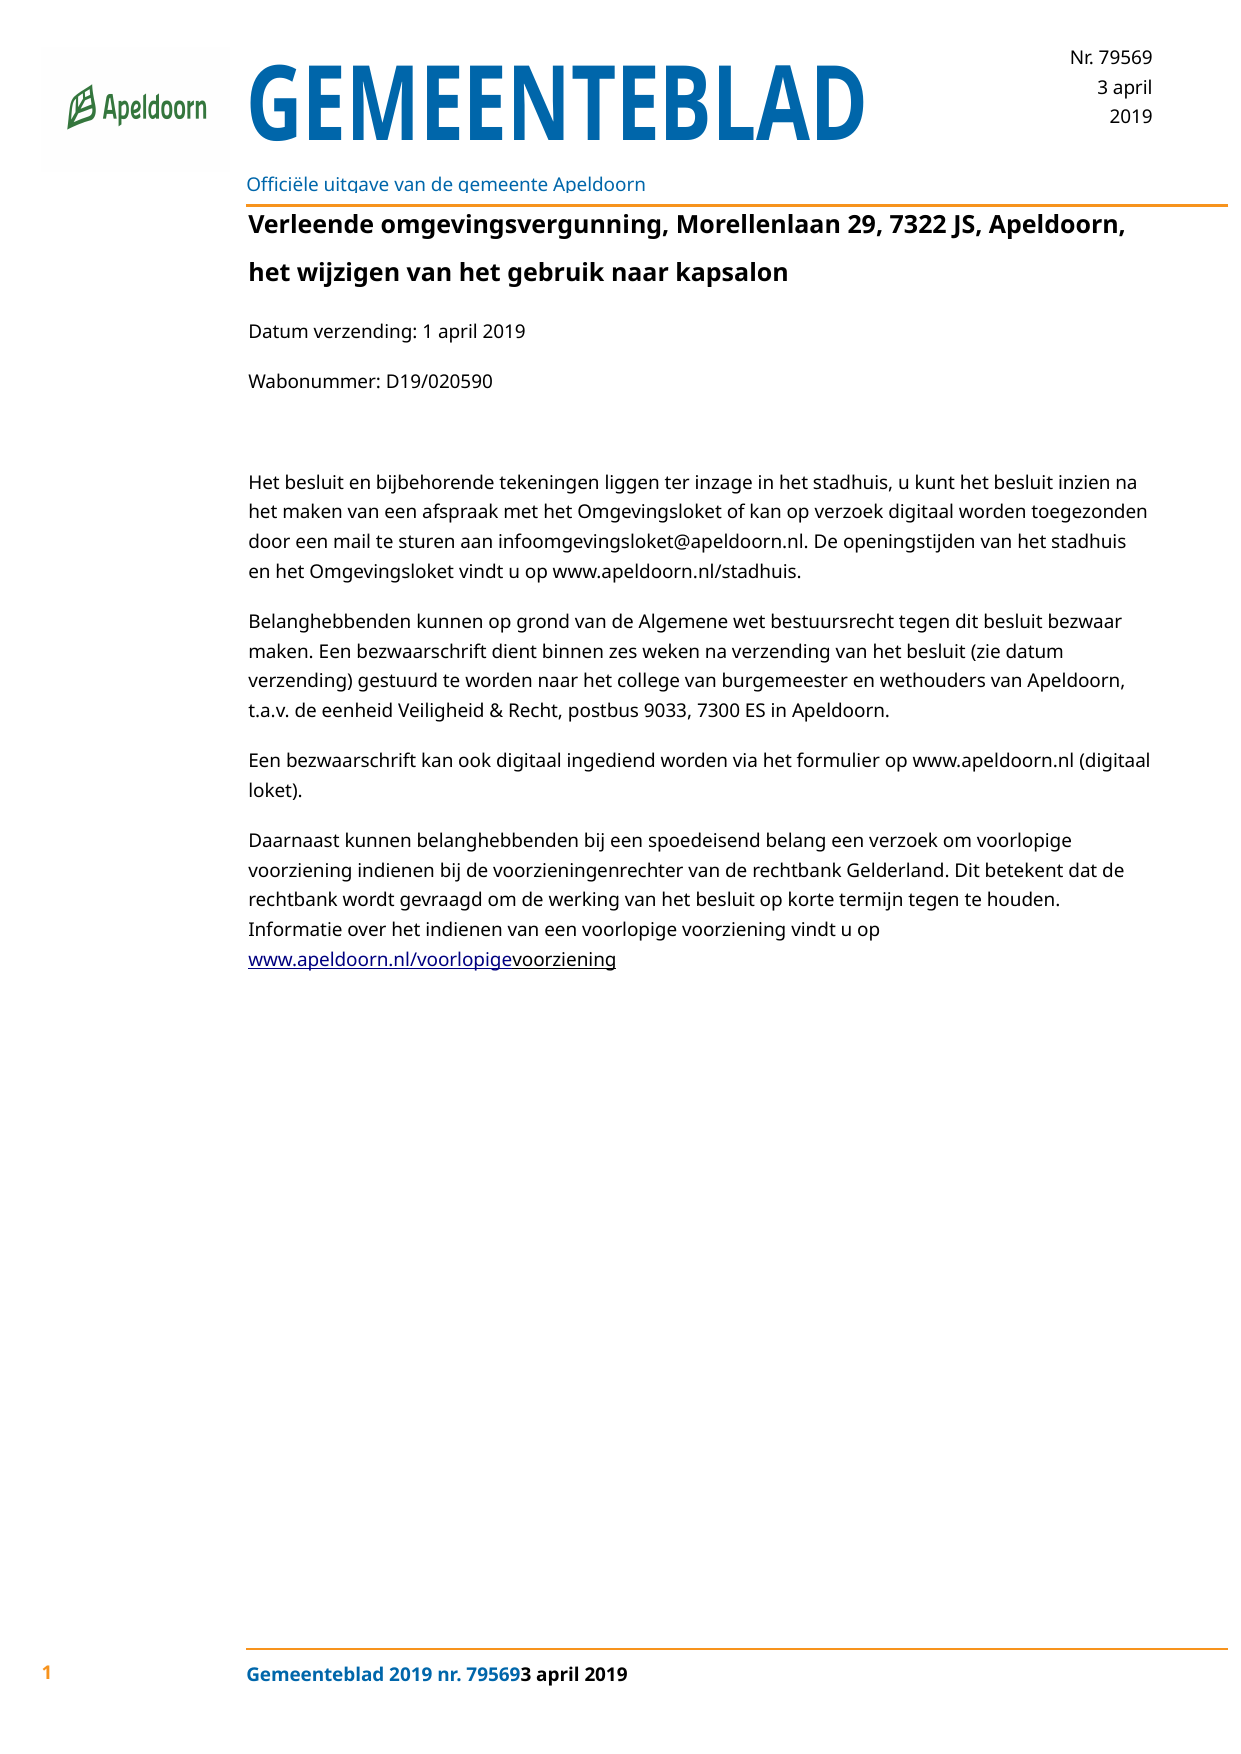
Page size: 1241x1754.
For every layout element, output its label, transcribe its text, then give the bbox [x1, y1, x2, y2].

text Wabonummer: D19/020590 [248, 368, 1152, 394]
text Een bezwaarschrift kan ook digitaal ingediend worden via het formulier op www.apeldoorn.nl (digitaal loket). [248, 747, 1152, 803]
text Het besluit en bijbehorende tekeningen liggen ter inzage in het stadhuis, u kunt het besluit inzien na het maken van een afspraak met het Omgevingsloket of kan op verzoek digitaal worden toegezonden door een mail te sturen aan infoomgevingsloket@apeldoorn.nl. De openingstijden van het stadhuis en het Omgevingsloket vindt u op www.apeldoorn.nl/stadhuis. [248, 469, 1152, 584]
text Daarnaast kunnen belanghebbenden bij een spoedeisend belang een verzoek om voorlopige voorziening indienen bij de voorzieningenrechter van de rechtbank Gelderland. Dit betekent dat de rechtbank wordt gevraagd om de werking van het besluit op korte termijn tegen te houden. Informatie over het indienen van een voorlopige voorziening vindt u op www.apeldoorn.nl/voorlopigevoorziening [248, 827, 1152, 972]
text Datum verzending: 1 april 2019 [248, 318, 1152, 344]
text Belanghebbenden kunnen op grond van de Algemene wet bestuursrecht tegen dit besluit bezwaar maken. Een bezwaarschrift dient binnen zes weken na verzending van het besluit (zie datum verzending) gestuurd te worden naar het college van burgemeester en wethouders van Apeldoorn, t.a.v. de eenheid Veiligheid & Recht, postbus 9033, 7300 ES in Apeldoorn. [248, 608, 1152, 723]
text Verleende omgevingsvergunning, Morellenlaan 29, 7322 JS, Apeldoorn, het wijzigen van het gebruik naar kapsalon [248, 207, 1152, 288]
picture [41, 47, 231, 172]
